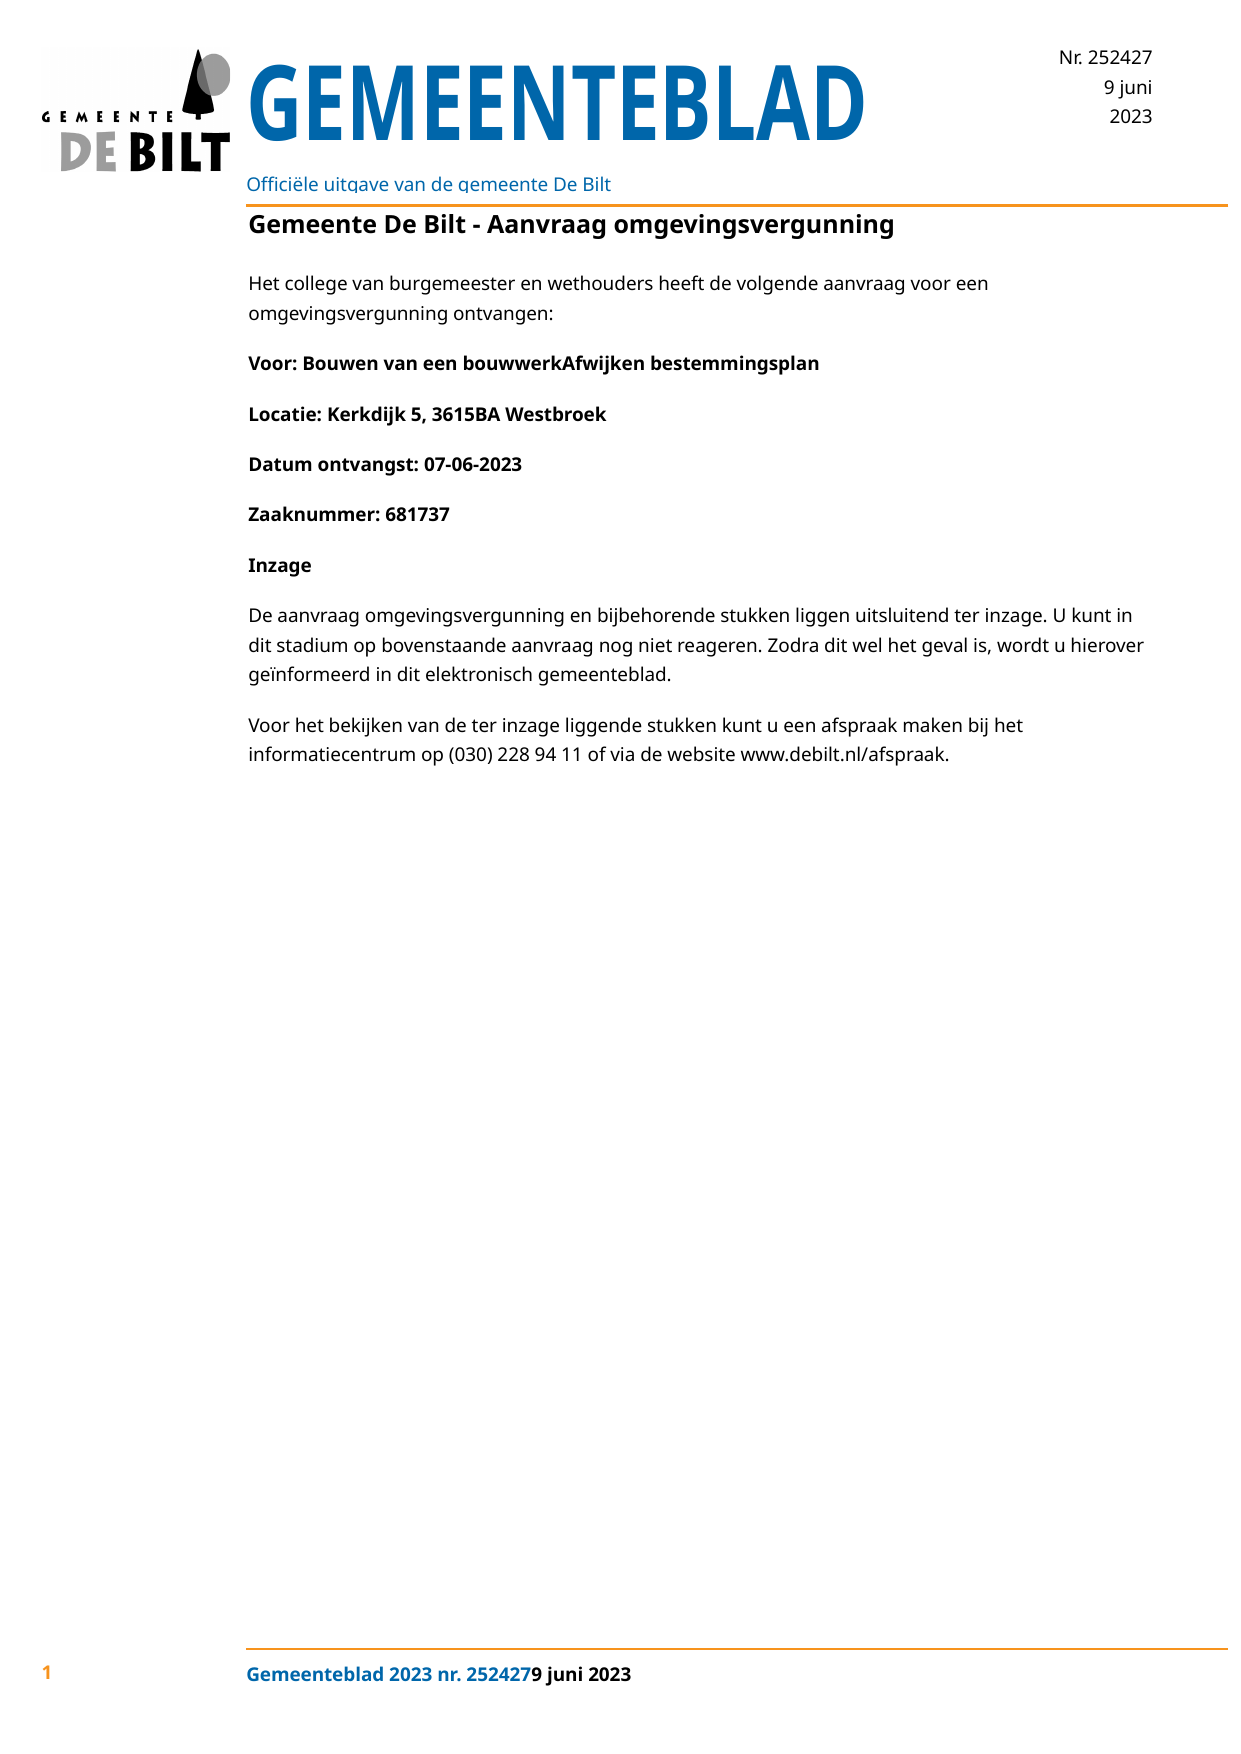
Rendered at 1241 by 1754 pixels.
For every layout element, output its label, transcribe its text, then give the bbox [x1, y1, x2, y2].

text Voor het bekijken van de ter inzage liggende stukken kunt u een afspraak maken bij het informatiecentrum op (030) 228 94 11 of via de website www.debilt.nl/afspraak. [248, 712, 1152, 767]
text De aanvraag omgevingsvergunning en bijbehorende stukken liggen uitsluitend ter inzage. U kunt in dit stadium op bovenstaande aanvraag nog niet reageren. Zodra dit wel het geval is, wordt u hierover geïnformeerd in dit elektronisch gemeenteblad. [248, 602, 1152, 687]
text Het college van burgemeester en wethouders heeft de volgende aanvraag voor een omgevingsvergunning ontvangen: [248, 270, 1152, 326]
text Datum ontvangst: 07-06-2023 [248, 451, 1152, 477]
picture [41, 47, 231, 172]
text Gemeente De Bilt - Aanvraag omgevingsvergunning [248, 207, 1152, 241]
text Locatie: Kerkdijk 5, 3615BA Westbroek [248, 401, 1152, 426]
text Zaaknummer: 681737 [248, 502, 1152, 527]
text Voor: Bouwen van een bouwwerkAfwijken bestemmingsplan [248, 350, 1152, 376]
text Inzage [248, 552, 1152, 578]
